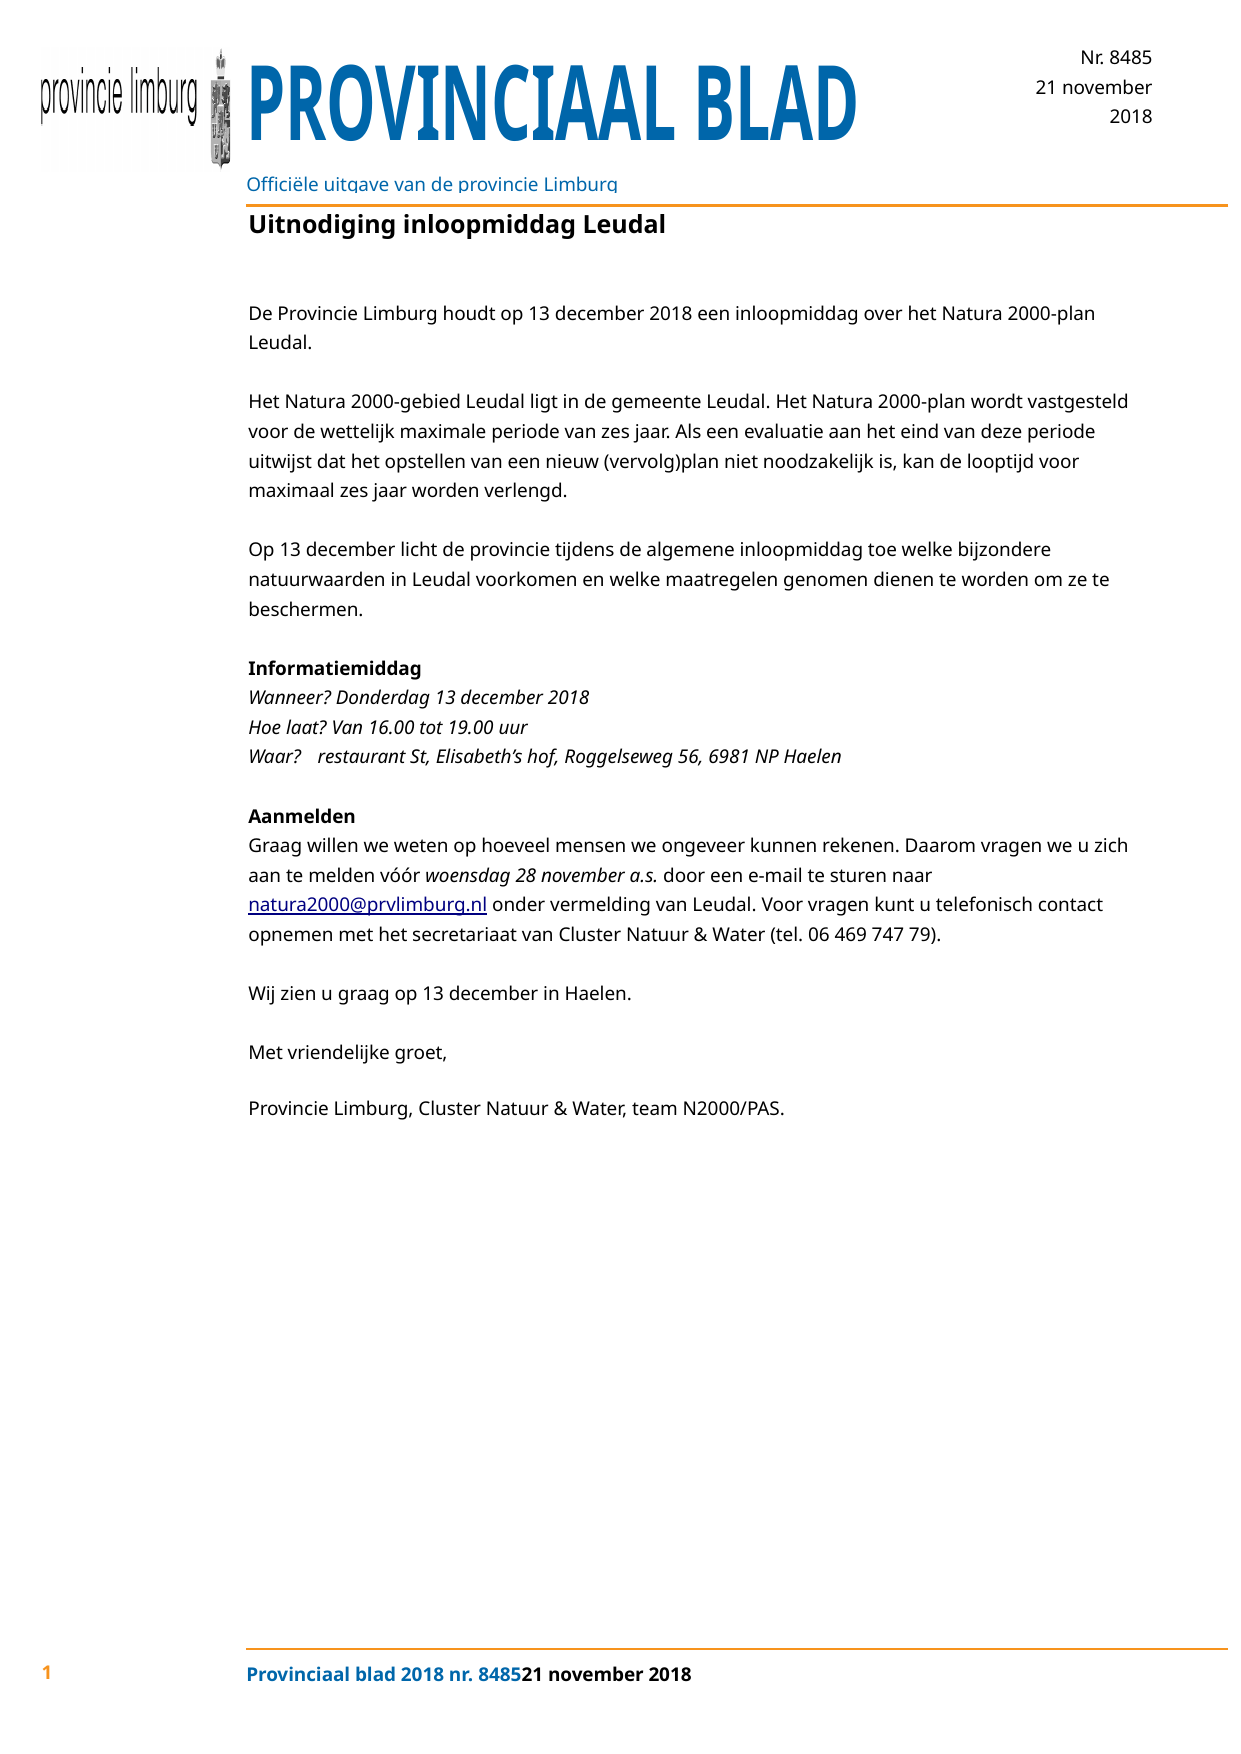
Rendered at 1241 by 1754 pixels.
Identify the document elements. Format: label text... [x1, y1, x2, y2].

text Met vriendelijke groet, [248, 1039, 1152, 1065]
text Op 13 december licht de provincie tijdens de algemene inloopmiddag toe welke bijzondere natuurwaarden in Leudal voorkomen en welke maatregelen genomen dienen te worden om ze te beschermen. [248, 537, 1152, 621]
text Wanneer? Donderdag 13 december 2018 [248, 684, 1152, 710]
text Wij zien u graag op 13 december in Haelen. [248, 980, 1152, 1006]
text Hoe laat? Van 16.00 tot 19.00 uur [248, 714, 1152, 740]
text Uitnodiging inloopmiddag Leudal [248, 207, 1152, 241]
text Graag willen we weten op hoeveel mensen we ongeveer kunnen rekenen. Daarom vragen we u zich aan te melden vóór woensdag 28 november a.s. door een e-mail te sturen naar natura2000@prvlimburg.nl onder vermelding van Leudal. Voor vragen kunt u telefonisch contact opnemen met het secretariaat van Cluster Natuur & Water (tel. 06 469 747 79). [248, 832, 1152, 947]
text Waar? restaurant St, Elisabeth’s hof, Roggelseweg 56, 6981 NP Haelen [248, 744, 1152, 769]
picture [41, 47, 231, 172]
text Aanmelden [248, 803, 1152, 828]
text Informatiemiddag [248, 655, 1152, 681]
text Het Natura 2000-gebied Leudal ligt in de gemeente Leudal. Het Natura 2000-plan wordt vastgesteld voor de wettelijk maximale periode van zes jaar. Als een evaluatie aan het eind van deze periode uitwijst dat het opstellen van een nieuw (vervolg)plan niet noodzakelijk is, kan de looptijd voor maximaal zes jaar worden verlengd. [248, 389, 1152, 503]
text Provincie Limburg, Cluster Natuur & Water, team N2000/PAS. [248, 1095, 1152, 1121]
text De Provincie Limburg houdt op 13 december 2018 een inloopmiddag over het Natura 2000-plan Leudal. [248, 300, 1152, 355]
